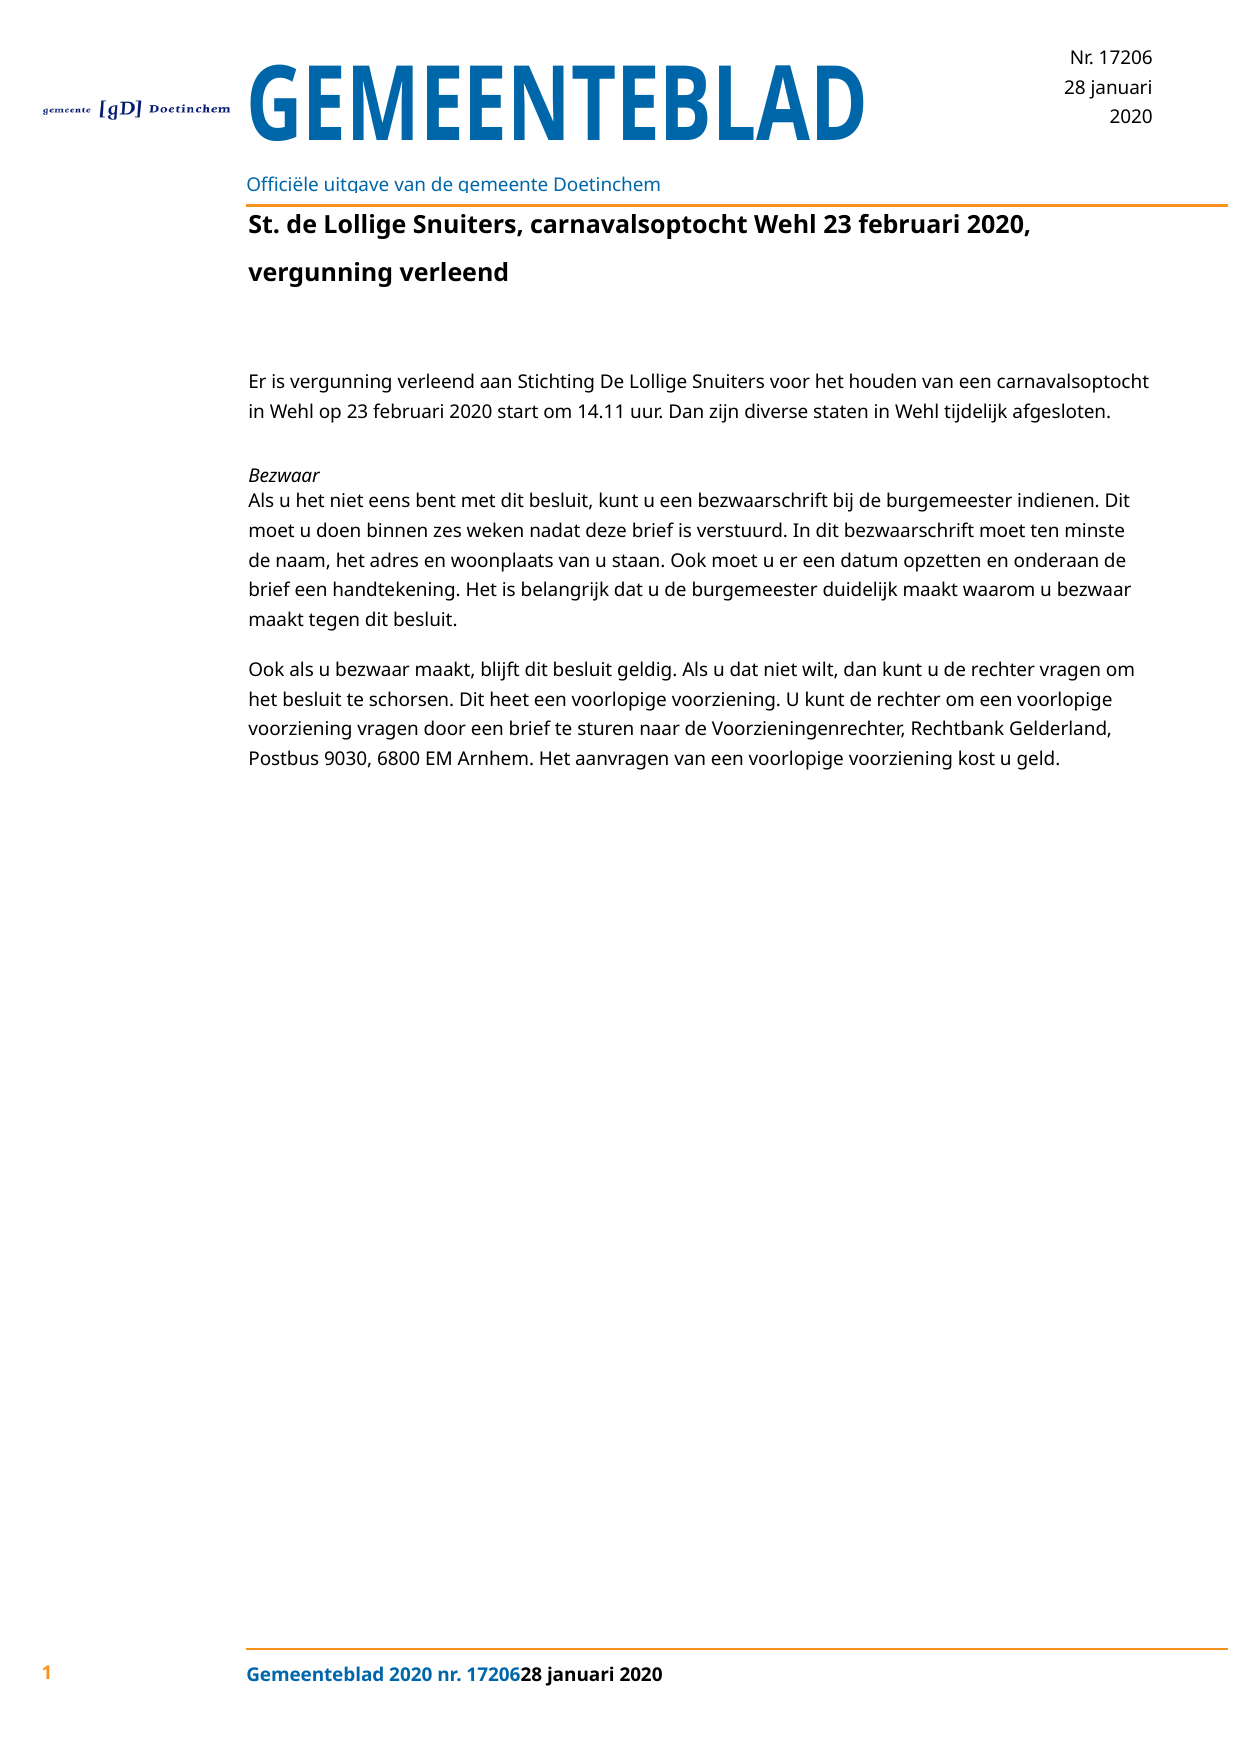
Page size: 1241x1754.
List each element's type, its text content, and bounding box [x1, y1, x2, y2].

text Er is vergunning verleend aan Stichting De Lollige Snuiters voor het houden van een carnavalsoptocht in Wehl op 23 februari 2020 start om 14.11 uur. Dan zijn diverse staten in Wehl tijdelijk afgesloten. [248, 368, 1152, 424]
text St. de Lollige Snuiters, carnavalsoptocht Wehl 23 februari 2020, vergunning verleend [248, 207, 1152, 288]
picture [41, 47, 231, 172]
text Ook als u bezwaar maakt, blijft dit besluit geldig. Als u dat niet wilt, dan kunt u de rechter vragen om het besluit te schorsen. Dit heet een voorlopige voorziening. U kunt de rechter om een voorlopige voorziening vragen door een brief te sturen naar de Voorzieningenrechter, Rechtbank Gelderland, Postbus 9030, 6800 EM Arnhem. Het aanvragen van een voorlopige voorziening kost u geld. [248, 656, 1152, 771]
text Bezwaar [248, 462, 1152, 488]
text Als u het niet eens bent met dit besluit, kunt u een bezwaarschrift bij de burgemeester indienen. Dit moet u doen binnen zes weken nadat deze brief is verstuurd. In dit bezwaarschrift moet ten minste de naam, het adres en woonplaats van u staan. Ook moet u er een datum opzetten en onderaan de brief een handtekening. Het is belangrijk dat u de burgemeester duidelijk maakt waarom u bezwaar maakt tegen dit besluit. [248, 488, 1152, 632]
